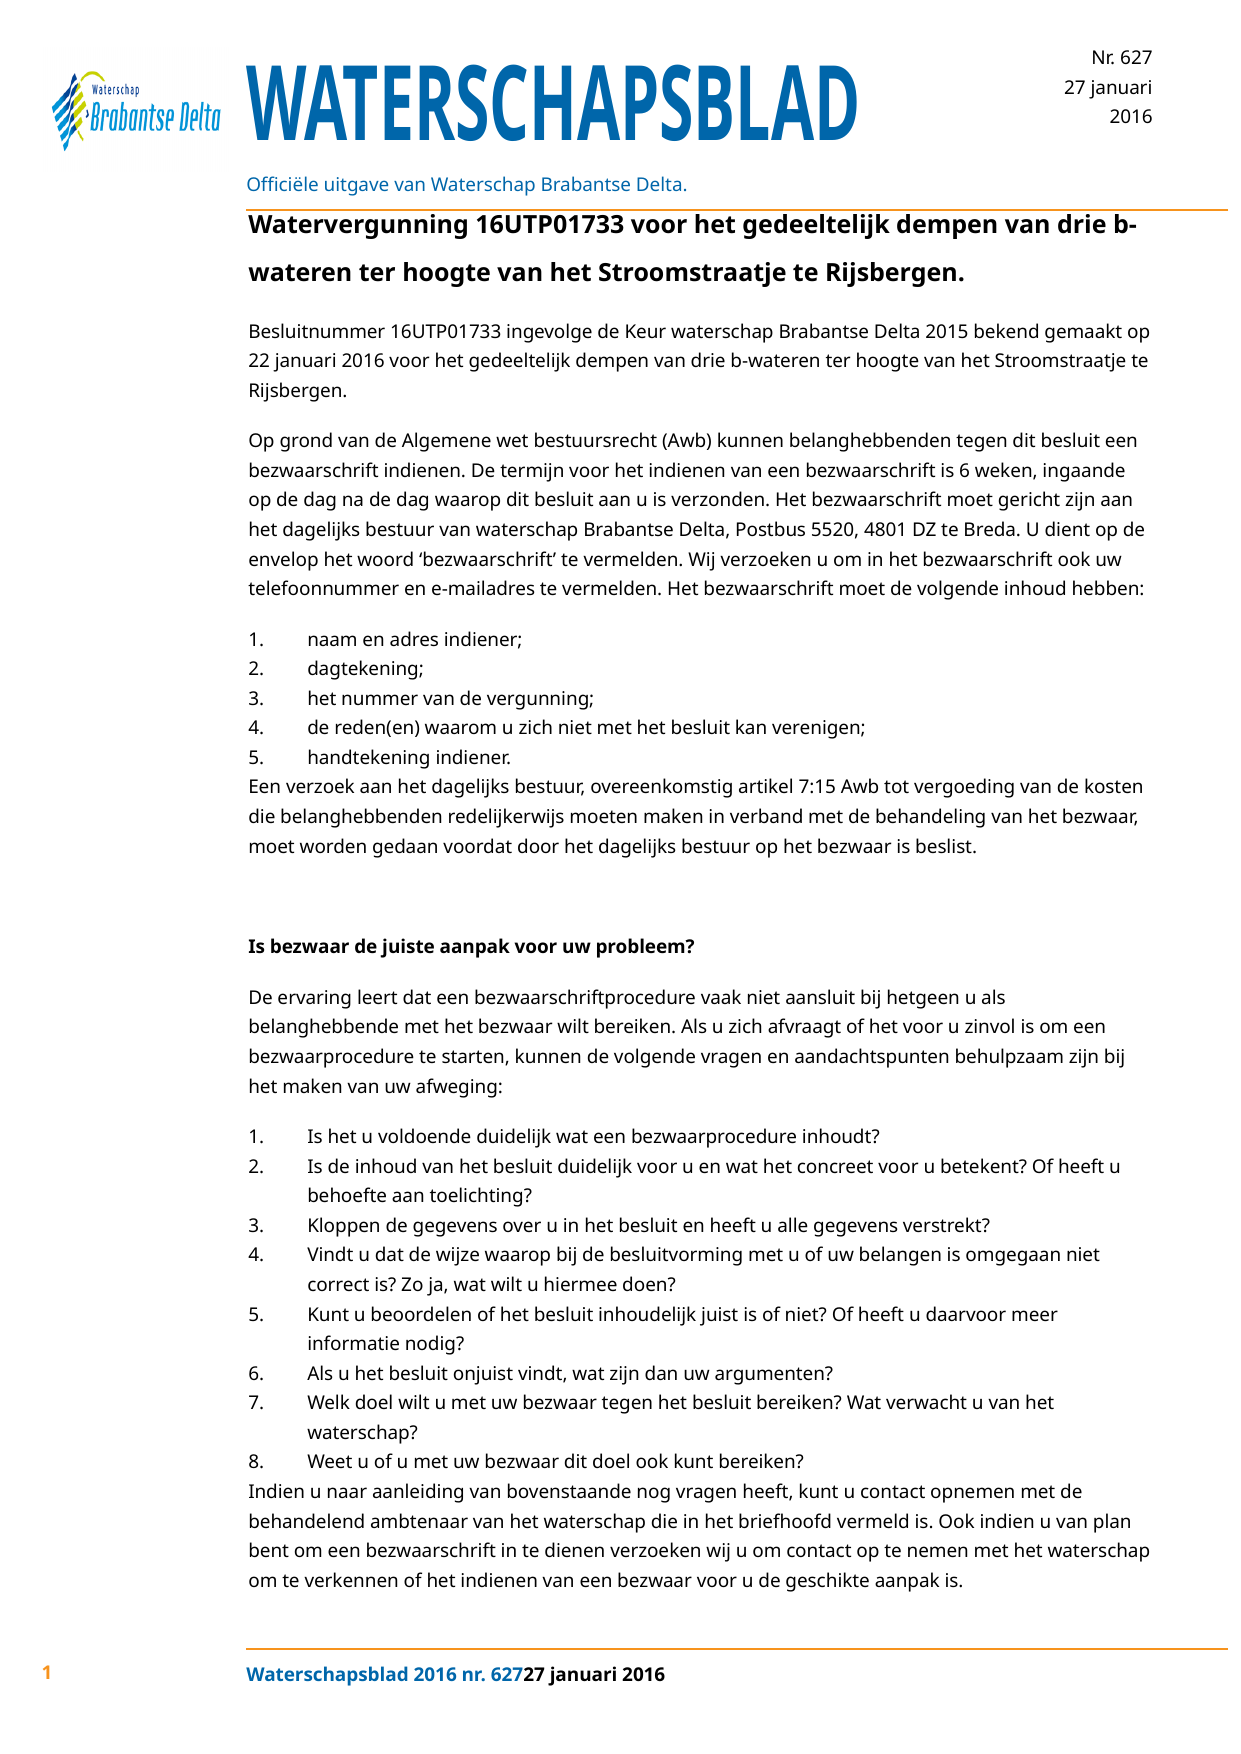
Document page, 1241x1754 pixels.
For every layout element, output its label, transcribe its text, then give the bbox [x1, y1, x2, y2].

list Kloppen de gegevens over u in het besluit en heeft u alle gegevens verstrekt? [248, 1212, 1152, 1238]
list Vindt u dat de wijze waarop bij de besluitvorming met u of uw belangen is omgegaan niet correct is? Zo ja, wat wilt u hiermee doen? [248, 1242, 1152, 1297]
list handtekening indiener. [248, 744, 1152, 770]
list Welk doel wilt u met uw bezwaar tegen het besluit bereiken? Wat verwacht u van het waterschap? [248, 1389, 1152, 1445]
list het nummer van de vergunning; [248, 685, 1152, 711]
text Besluitnummer 16UTP01733 ingevolge de Keur waterschap Brabantse Delta 2015 bekend gemaakt op 22 januari 2016 voor het gedeeltelijk dempen van drie b-wateren ter hoogte van het Stroomstraatje te Rijsbergen. [248, 318, 1152, 403]
list de reden(en) waarom u zich niet met het besluit kan verenigen; [248, 714, 1152, 740]
text Een verzoek aan het dagelijks bestuur, overeenkomstig artikel 7:15 Awb tot vergoeding van de kosten die belanghebbenden redelijkerwijs moeten maken in verband met de behandeling van het bezwaar, moet worden gedaan voordat door het dagelijks bestuur op het bezwaar is beslist. [248, 774, 1152, 859]
list Is de inhoud van het besluit duidelijk voor u en wat het concreet voor u betekent? Of heeft u behoefte aan toelichting? [248, 1153, 1152, 1208]
list Is het u voldoende duidelijk wat een bezwaarprocedure inhoudt? [248, 1123, 1152, 1149]
text Indien u naar aanleiding van bovenstaande nog vragen heeft, kunt u contact opnemen met de behandelend ambtenaar van het waterschap die in het briefhoofd vermeld is. Ook indien u van plan bent om een bezwaarschrift in te dienen verzoeken wij u om contact op te nemen met het waterschap om te verkennen of het indienen van een bezwaar voor u de geschikte aanpak is. [248, 1478, 1152, 1593]
list Als u het besluit onjuist vindt, wat zijn dan uw argumenten? [248, 1360, 1152, 1386]
list dagtekening; [248, 655, 1152, 681]
text De ervaring leert dat een bezwaarschriftprocedure vaak niet aansluit bij hetgeen u als belanghebbende met het bezwaar wilt bereiken. Als u zich afvraagt of het voor u zinvol is om een bezwaarprocedure te starten, kunnen de volgende vragen en aandachtspunten behulpzaam zijn bij het maken van uw afweging: [248, 984, 1152, 1099]
list Weet u of u met uw bezwaar dit doel ook kunt bereiken? [248, 1449, 1152, 1474]
list Kunt u beoordelen of het besluit inhoudelijk juist is of niet? Of heeft u daarvoor meer informatie nodig? [248, 1301, 1152, 1356]
text Op grond van de Algemene wet bestuursrecht (Awb) kunnen belanghebbenden tegen dit besluit een bezwaarschrift indienen. De termijn voor het indienen van een bezwaarschrift is 6 weken, ingaande op de dag na de dag waarop dit besluit aan u is verzonden. Het bezwaarschrift moet gericht zijn aan het dagelijks bestuur van waterschap Brabantse Delta, Postbus 5520, 4801 DZ te Breda. U dient op de envelop het woord ‘bezwaarschrift’ te vermelden. Wij verzoeken u om in het bezwaarschrift ook uw telefoonnummer en e‑mailadres te vermelden. Het bezwaarschrift moet de volgende inhoud hebben: [248, 427, 1152, 601]
text Is bezwaar de juiste aanpak voor uw probleem? [248, 934, 1152, 959]
list naam en adres indiener; [248, 626, 1152, 652]
picture [41, 47, 231, 172]
text Watervergunning 16UTP01733 voor het gedeeltelijk dempen van drie b-wateren ter hoogte van het Stroomstraatje te Rijsbergen. [248, 211, 1152, 288]
